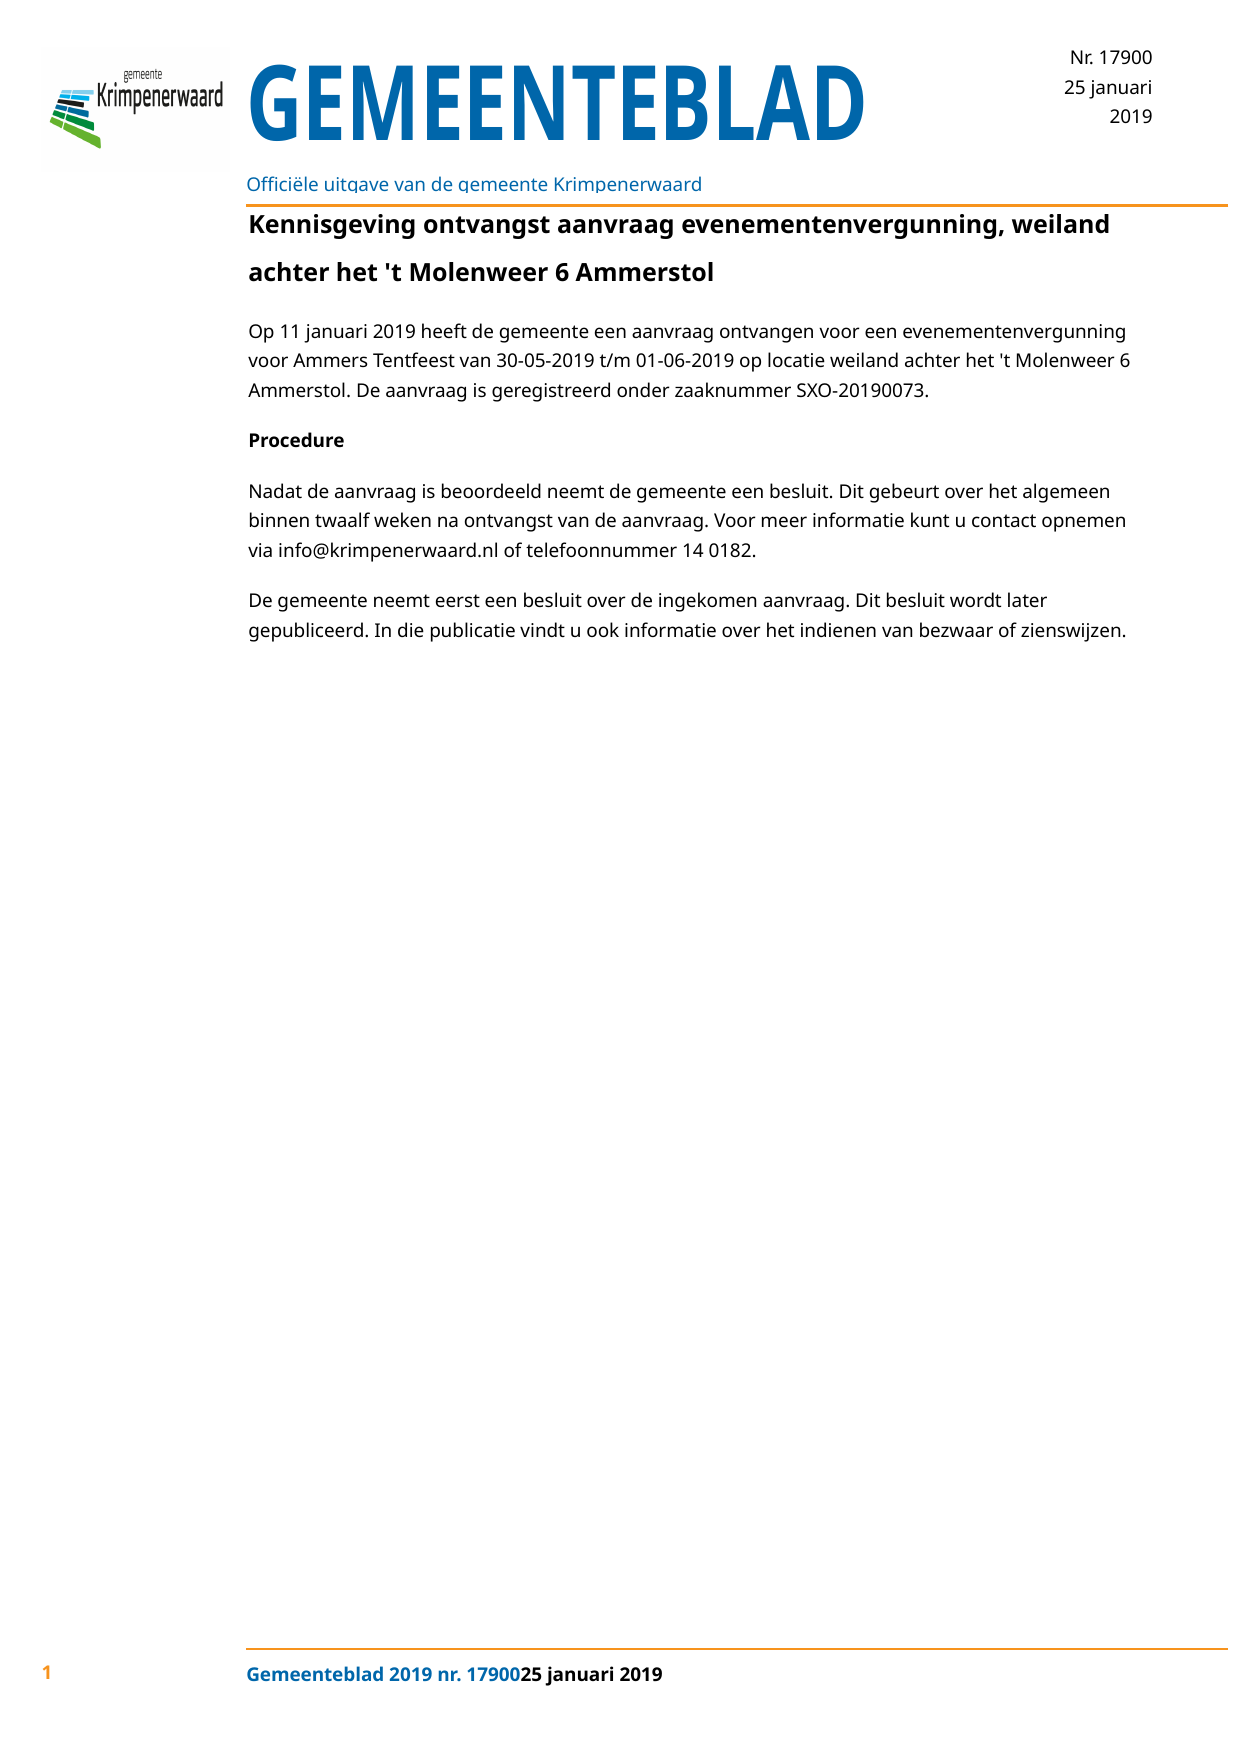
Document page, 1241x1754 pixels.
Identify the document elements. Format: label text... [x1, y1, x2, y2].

picture [41, 47, 231, 172]
text Op 11 januari 2019 heeft de gemeente een aanvraag ontvangen voor een evenementenvergunning voor Ammers Tentfeest van 30-05-2019 t/m 01-06-2019 op locatie weiland achter het 't Molenweer 6 Ammerstol. De aanvraag is geregistreerd onder zaaknummer SXO-20190073. [248, 318, 1152, 403]
text Kennisgeving ontvangst aanvraag evenementenvergunning, weiland achter het 't Molenweer 6 Ammerstol [248, 207, 1152, 288]
text Nadat de aanvraag is beoordeeld neemt de gemeente een besluit. Dit gebeurt over het algemeen binnen twaalf weken na ontvangst van de aanvraag. Voor meer informatie kunt u contact opnemen via info@krimpenerwaard.nl of telefoonnummer 14 0182. [248, 478, 1152, 563]
text De gemeente neemt eerst een besluit over de ingekomen aanvraag. Dit besluit wordt later gepubliceerd. In die publicatie vindt u ook informatie over het indienen van bezwaar of zienswijzen. [248, 587, 1152, 643]
text Procedure [248, 427, 1152, 453]
